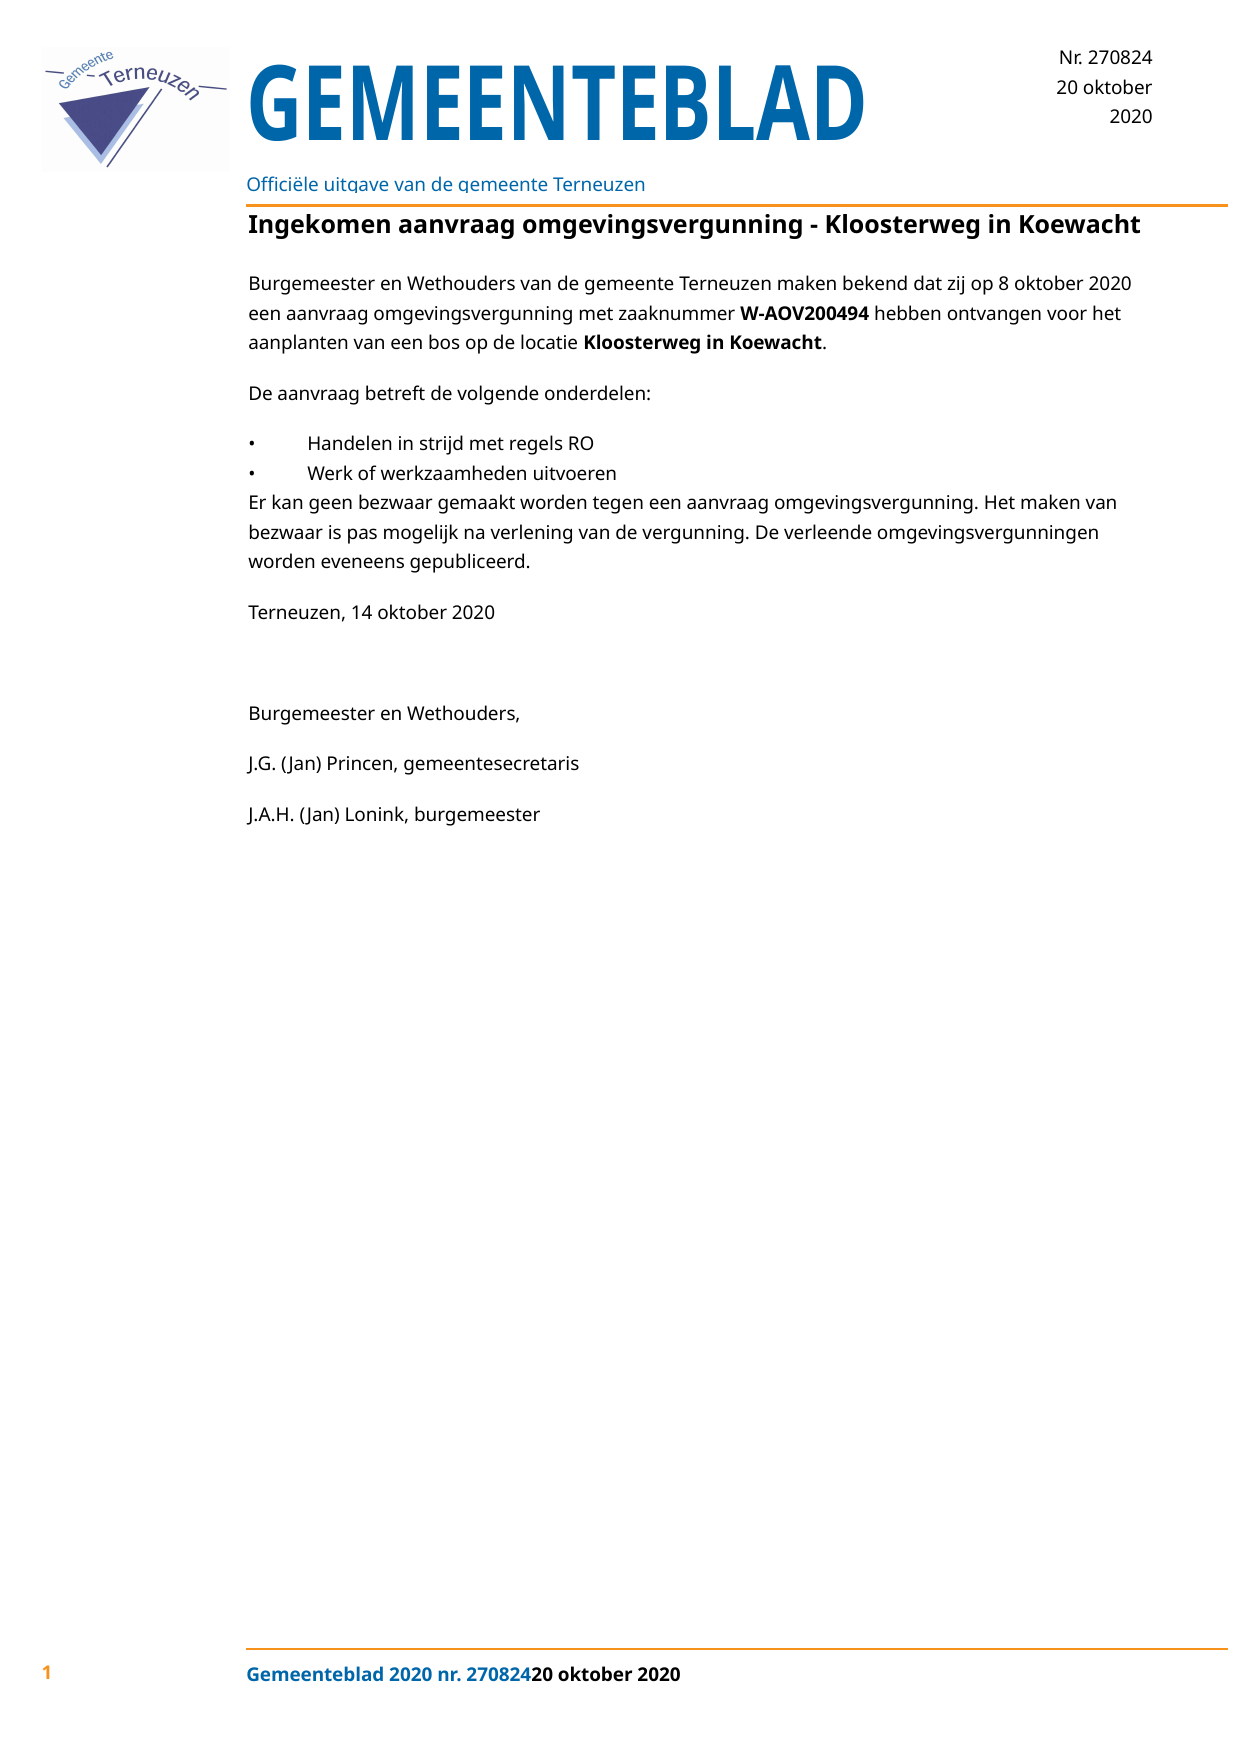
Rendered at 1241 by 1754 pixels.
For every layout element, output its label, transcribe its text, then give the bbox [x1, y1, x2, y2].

text Burgemeester en Wethouders, [248, 700, 1152, 726]
text Er kan geen bezwaar gemaakt worden tegen een aanvraag omgevingsvergunning. Het maken van bezwaar is pas mogelijk na verlening van de vergunning. De verleende omgevingsvergunningen worden eveneens gepubliceerd. [248, 489, 1152, 574]
list Handelen in strijd met regels RO [248, 430, 1152, 456]
text J.G. (Jan) Princen, gemeentesecretaris [248, 750, 1152, 776]
list Werk of werkzaamheden uitvoeren [248, 460, 1152, 486]
text De aanvraag betreft de volgende onderdelen: [248, 380, 1152, 406]
text Terneuzen, 14 oktober 2020 [248, 599, 1152, 625]
text Ingekomen aanvraag omgevingsvergunning - Kloosterweg in Koewacht [248, 207, 1152, 241]
text J.A.H. (Jan) Lonink, burgemeester [248, 801, 1152, 826]
picture [41, 47, 231, 172]
text Burgemeester en Wethouders van de gemeente Terneuzen maken bekend dat zij op 8 oktober 2020 een aanvraag omgevingsvergunning met zaaknummer W-AOV200494 hebben ontvangen voor het aanplanten van een bos op de locatie Kloosterweg in Koewacht. [248, 270, 1152, 355]
